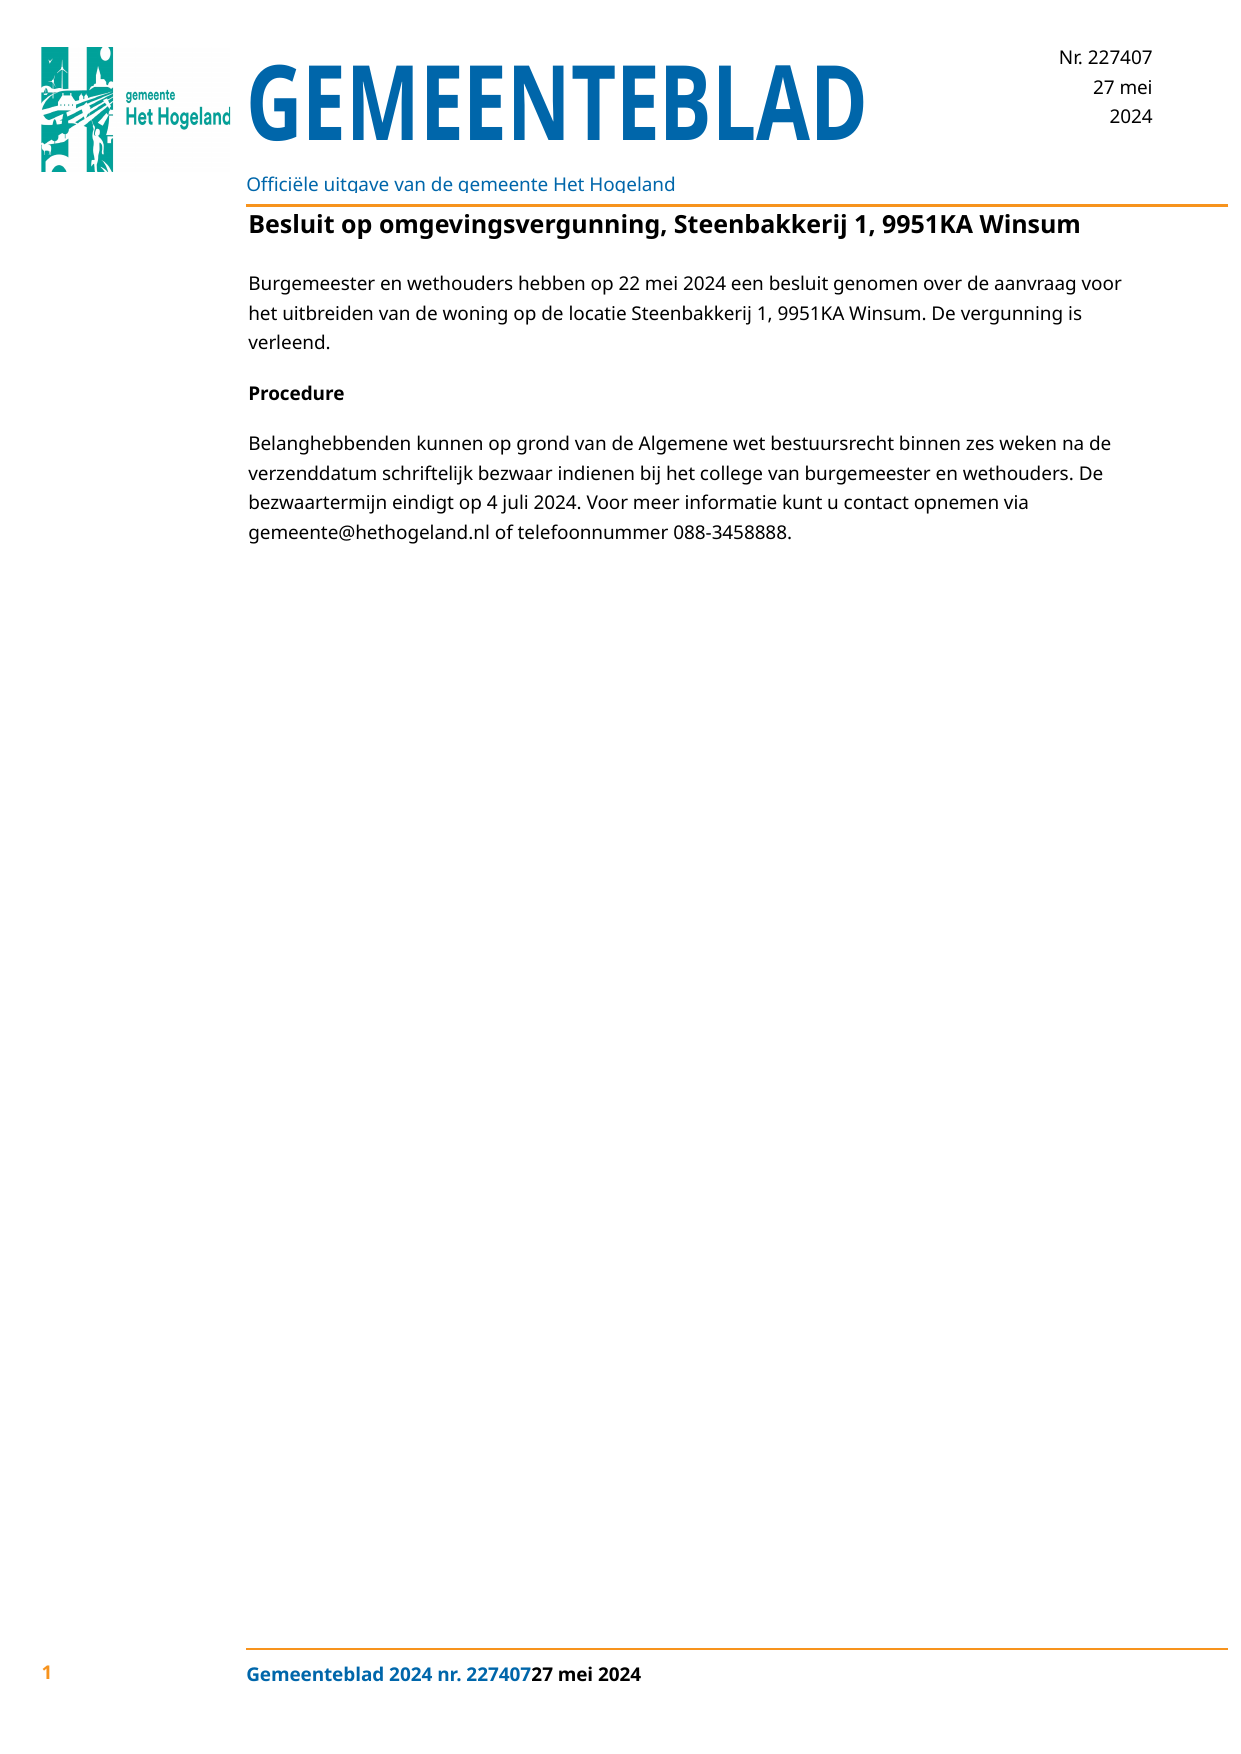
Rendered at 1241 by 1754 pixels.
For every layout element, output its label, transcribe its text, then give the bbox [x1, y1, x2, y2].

text Burgemeester en wethouders hebben op 22 mei 2024 een besluit genomen over de aanvraag voor het uitbreiden van de woning op de locatie Steenbakkerij 1, 9951KA Winsum. De vergunning is verleend. [248, 270, 1152, 355]
picture [41, 47, 231, 172]
text Belanghebbenden kunnen op grond van de Algemene wet bestuursrecht binnen zes weken na de verzenddatum schriftelijk bezwaar indienen bij het college van burgemeester en wethouders. De bezwaartermijn eindigt op 4 juli 2024. Voor meer informatie kunt u contact opnemen via gemeente@hethogeland.nl of telefoonnummer 088-3458888. [248, 430, 1152, 545]
text Besluit op omgevingsvergunning, Steenbakkerij 1, 9951KA Winsum [248, 207, 1152, 241]
text Procedure [248, 380, 1152, 406]
